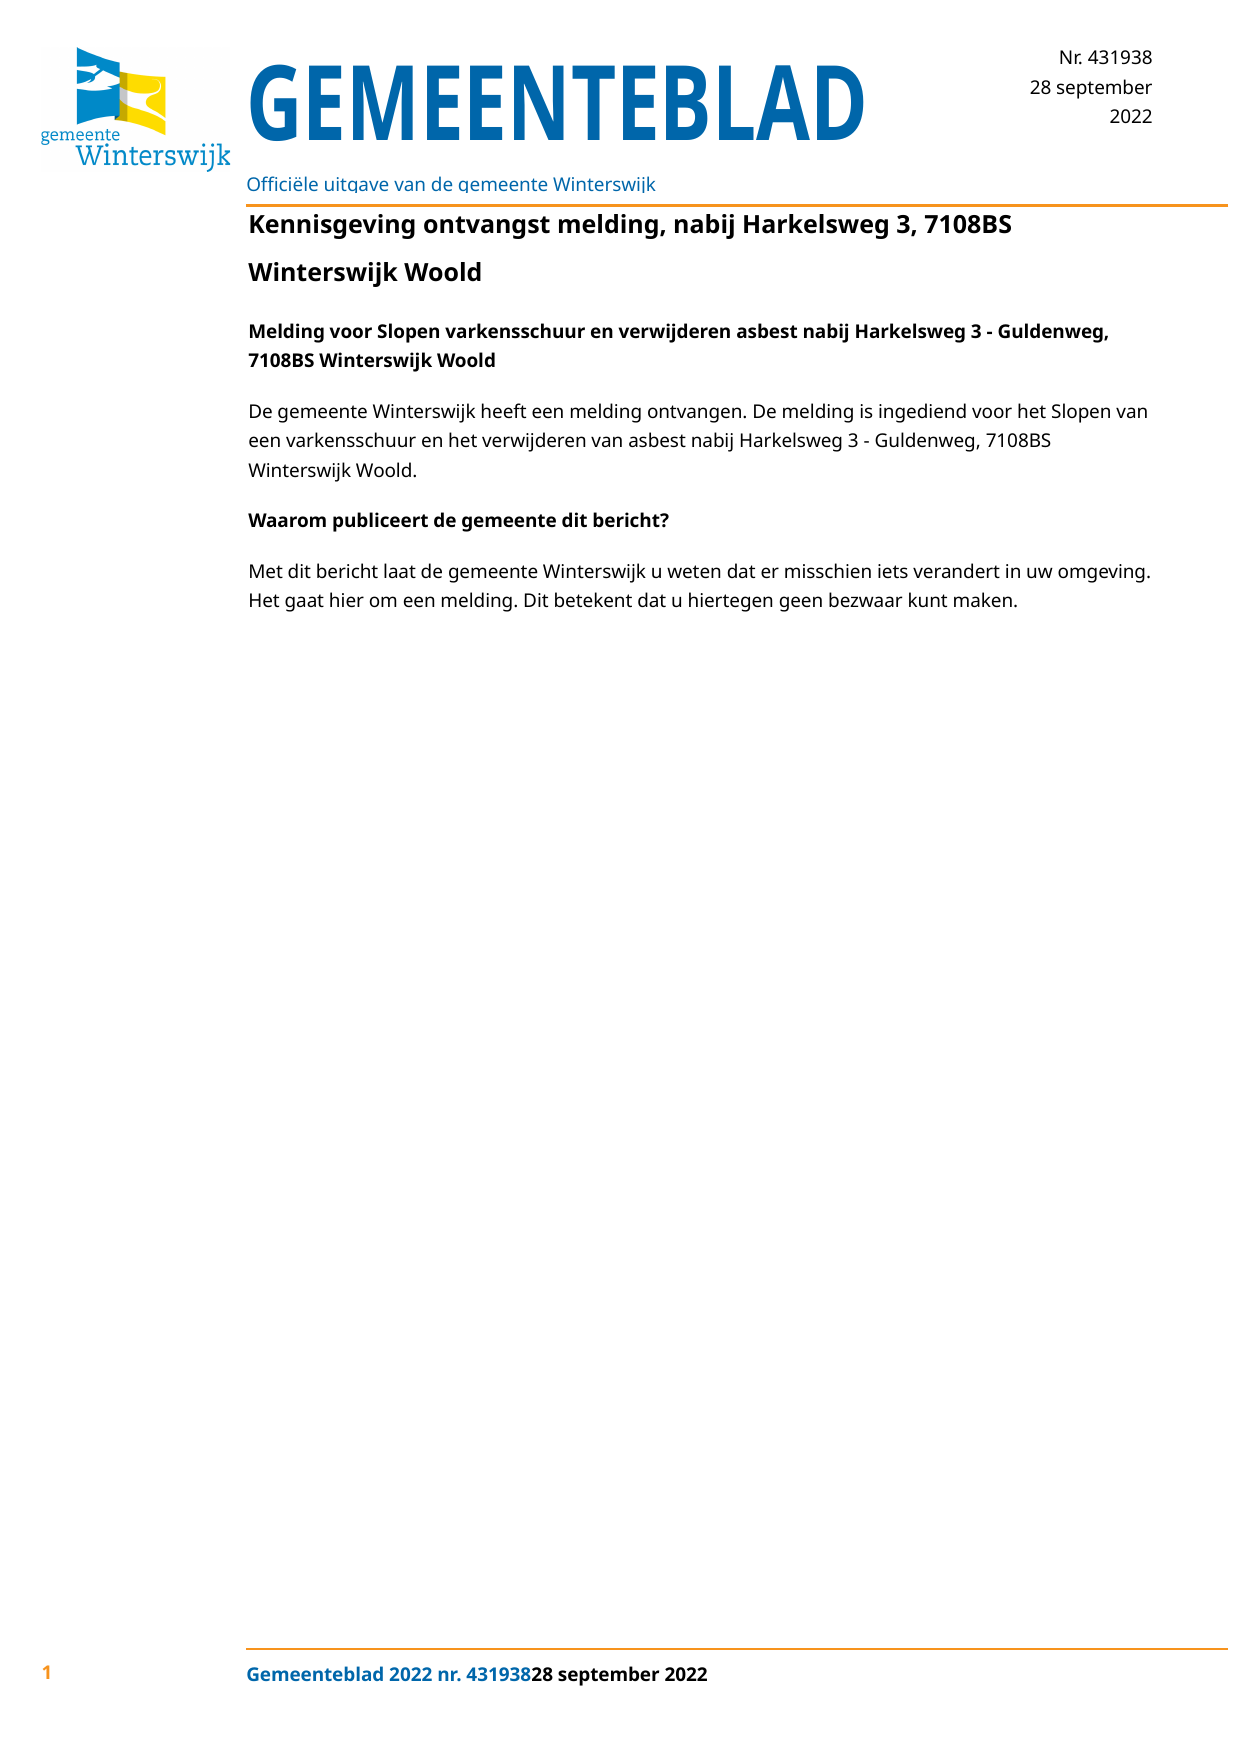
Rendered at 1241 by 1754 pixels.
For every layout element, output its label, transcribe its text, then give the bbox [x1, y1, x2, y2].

text De gemeente Winterswijk heeft een melding ontvangen. De melding is ingediend voor het Slopen van een varkensschuur en het verwijderen van asbest nabij Harkelsweg 3 - Guldenweg, 7108BS Winterswijk Woold. [248, 398, 1152, 483]
text Melding voor Slopen varkensschuur en verwijderen asbest nabij Harkelsweg 3 - Guldenweg, 7108BS Winterswijk Woold [248, 318, 1152, 373]
text Kennisgeving ontvangst melding, nabij Harkelsweg 3, 7108BS Winterswijk Woold [248, 207, 1152, 288]
text Waarom publiceert de gemeente dit bericht? [248, 507, 1152, 533]
picture [41, 47, 231, 172]
picture [225, 153, 231, 162]
text Met dit bericht laat de gemeente Winterswijk u weten dat er misschien iets verandert in uw omgeving. Het gaat hier om een melding. Dit betekent dat u hiertegen geen bezwaar kunt maken. [248, 558, 1152, 613]
